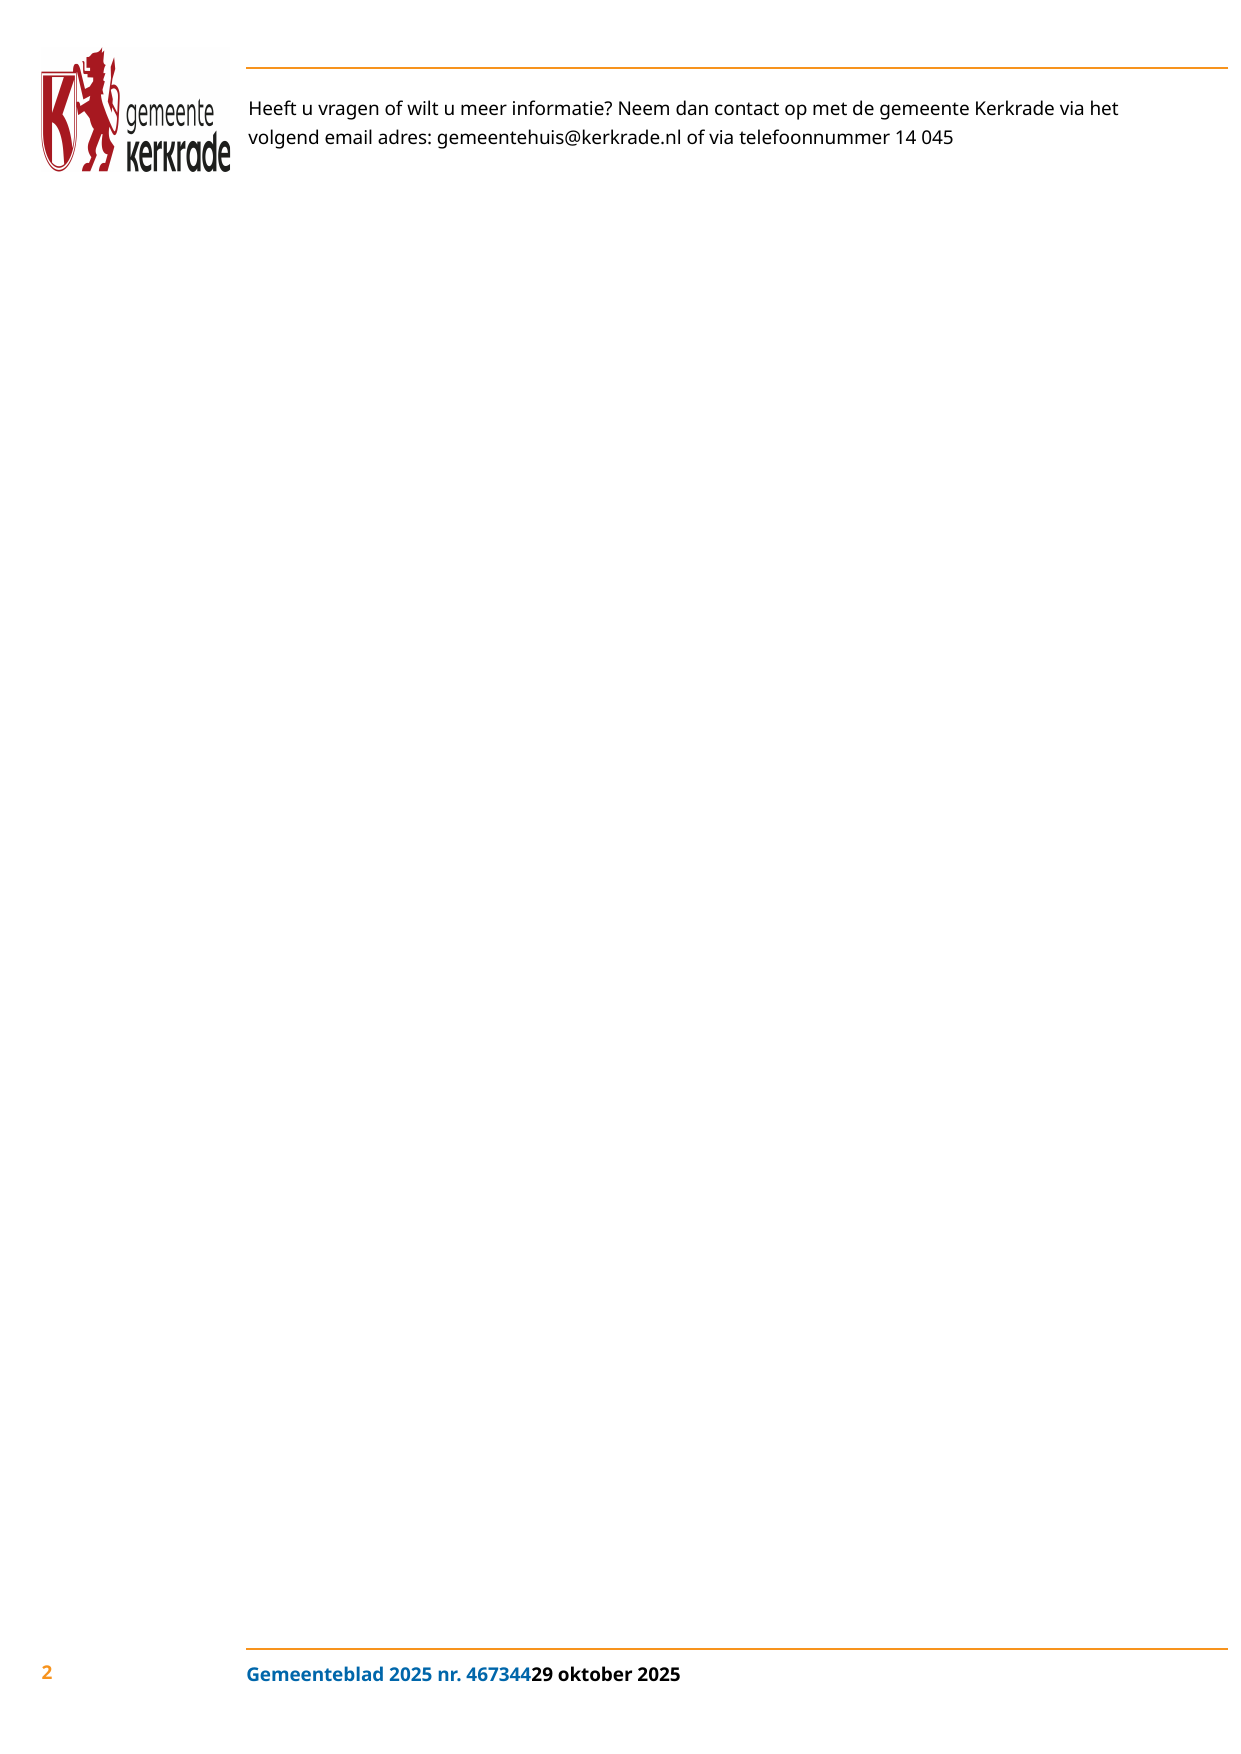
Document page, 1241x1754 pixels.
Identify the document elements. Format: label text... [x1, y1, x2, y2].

picture [41, 47, 231, 172]
text Heeft u vragen of wilt u meer informatie? Neem dan contact op met de gemeente Kerkrade via het volgend email adres: gemeentehuis@kerkrade.nl of via telefoonnummer 14 045 [248, 95, 1152, 150]
